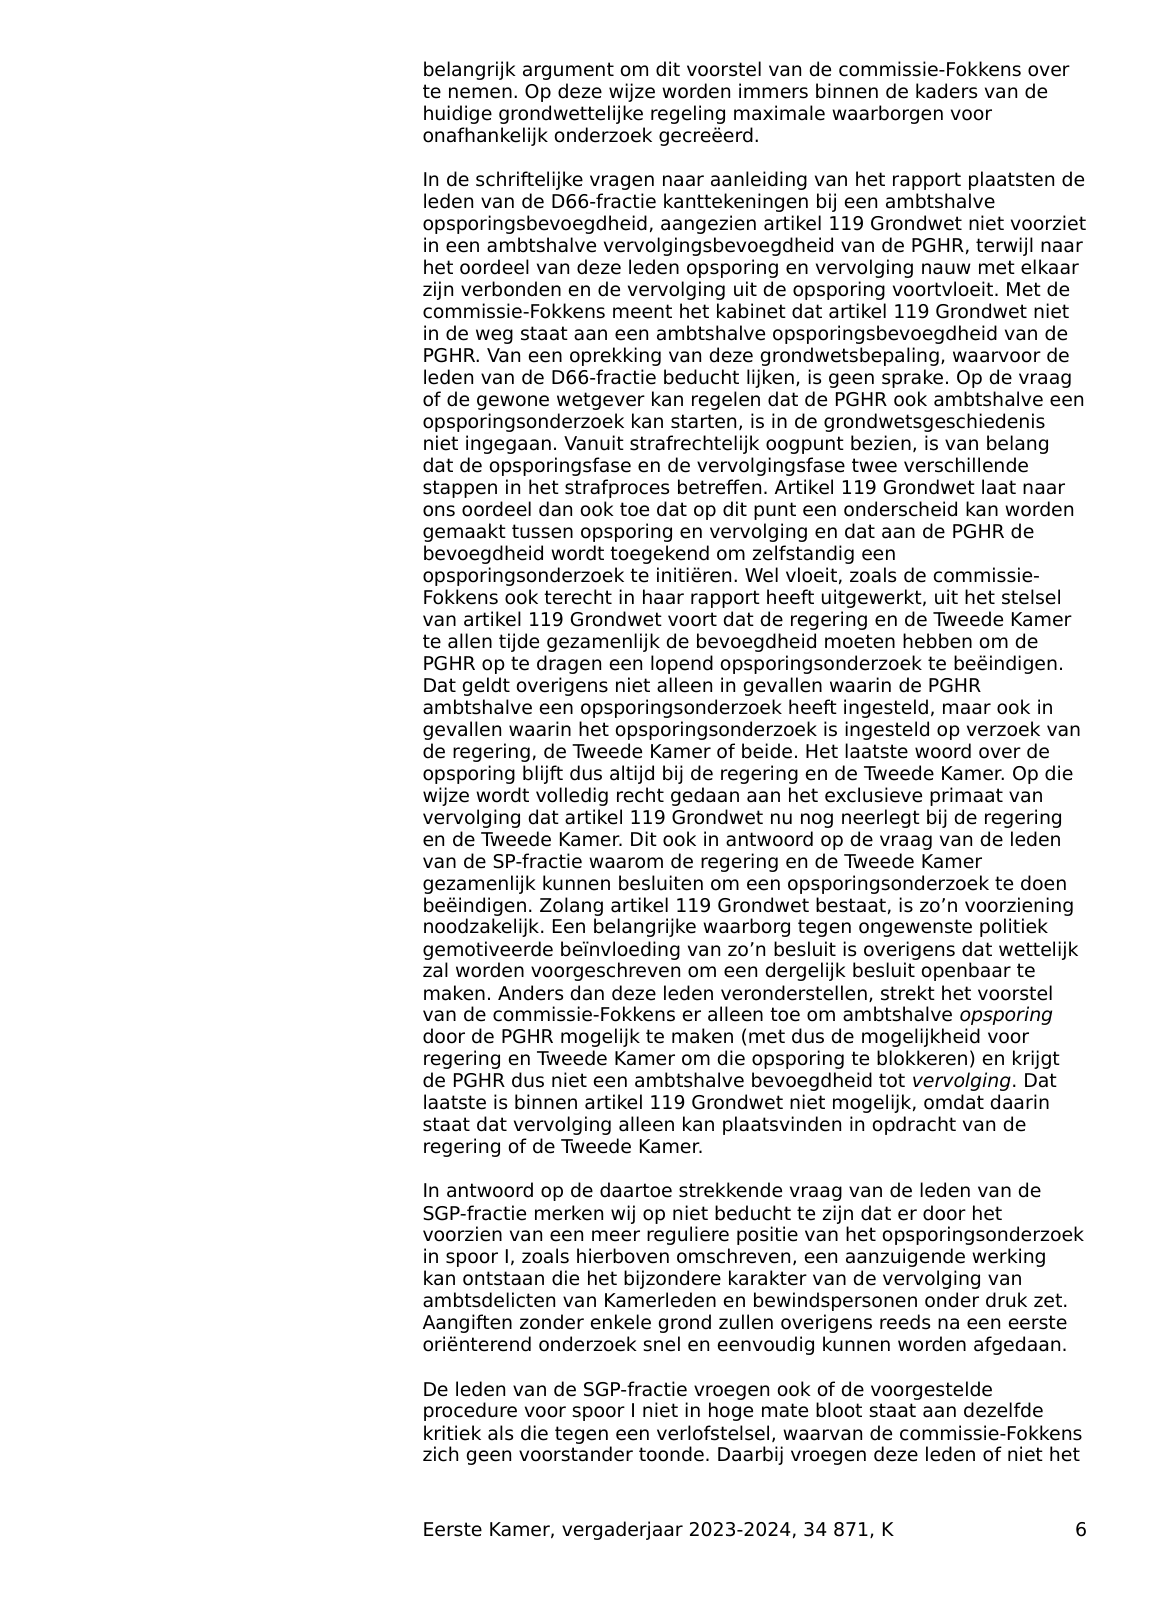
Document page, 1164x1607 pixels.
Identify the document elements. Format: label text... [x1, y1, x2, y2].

text De leden van de SGP-fractie vroegen ook of de voorgestelde procedure voor spoor I niet in hoge mate bloot staat aan dezelfde kritiek als die tegen een verlofstelsel, waarvan de commissie-Fokkens zich geen voorstander toonde. Daarbij vroegen deze leden of niet het [422, 1378, 1087, 1466]
text In antwoord op de daartoe strekkende vraag van de leden van de SGP-fractie merken wij op niet beducht te zijn dat er door het voorzien van een meer reguliere positie van het opsporingsonderzoek in spoor I, zoals hierboven omschreven, een aanzuigende werking kan ontstaan die het bijzondere karakter van de vervolging van ambtsdelicten van Kamerleden en bewindspersonen onder druk zet. Aangiften zonder enkele grond zullen overigens reeds na een eerste oriënterend onderzoek snel en eenvoudig kunnen worden afgedaan. [422, 1180, 1087, 1356]
text In de schriftelijke vragen naar aanleiding van het rapport plaatsten de leden van de D66-fractie kanttekeningen bij een ambtshalve opsporingsbevoegdheid, aangezien artikel 119 Grondwet niet voorziet in een ambtshalve vervolgingsbevoegdheid van de PGHR, terwijl naar het oordeel van deze leden opsporing en vervolging nauw met elkaar zijn verbonden en de vervolging uit de opsporing voortvloeit. Met de commissie-Fokkens meent het kabinet dat artikel 119 Grondwet niet in de weg staat aan een ambtshalve opsporingsbevoegdheid van de PGHR. Van een oprekking van deze grondwetsbepaling, waarvoor de leden van de D66-fractie beducht lijken, is geen sprake. Op de vraag of de gewone wetgever kan regelen dat de PGHR ook ambtshalve een opsporingsonderzoek kan starten, is in de grondwetsgeschiedenis niet ingegaan. Vanuit strafrechtelijk oogpunt bezien, is van belang dat de opsporingsfase en de vervolgingsfase twee verschillende stappen in het strafproces betreffen. Artikel 119 Grondwet laat naar ons oordeel dan ook toe dat op dit punt een onderscheid kan worden gemaakt tussen opsporing en vervolging en dat aan de PGHR de bevoegdheid wordt toegekend om zelfstandig een opsporingsonderzoek te initiëren. Wel vloeit, zoals de commissie-Fokkens ook terecht in haar rapport heeft uitgewerkt, uit het stelsel van artikel 119 Grondwet voort dat de regering en de Tweede Kamer te allen tijde gezamenlijk de bevoegdheid moeten hebben om de PGHR op te dragen een lopend opsporingsonderzoek te beëindigen. Dat geldt overigens niet alleen in gevallen waarin de PGHR ambtshalve een opsporingsonderzoek heeft ingesteld, maar ook in gevallen waarin het opsporingsonderzoek is ingesteld op verzoek van de regering, de Tweede Kamer of beide. Het laatste woord over de opsporing blijft dus altijd bij de regering en de Tweede Kamer. Op die wijze wordt volledig recht gedaan aan het exclusieve primaat van vervolging dat artikel 119 Grondwet nu nog neerlegt bij de regering en de Tweede Kamer. Dit ook in antwoord op de vraag van de leden van de SP-fractie waarom de regering en de Tweede Kamer gezamenlijk kunnen besluiten om een opsporingsonderzoek te doen beëindigen. Zolang artikel 119 Grondwet bestaat, is zo’n voorziening noodzakelijk. Een belangrijke waarborg tegen ongewenste politiek gemotiveerde beïnvloeding van zo’n besluit is overigens dat wettelijk zal worden voorgeschreven om een dergelijk besluit openbaar te maken. Anders dan deze leden veronderstellen, strekt het voorstel van de commissie-Fokkens er alleen toe om ambtshalve opsporing door de PGHR mogelijk te maken (met dus de mogelijkheid voor regering en Tweede Kamer om die opsporing te blokkeren) en krijgt de PGHR dus niet een ambtshalve bevoegdheid tot vervolging. Dat laatste is binnen artikel 119 Grondwet niet mogelijk, omdat daarin staat dat vervolging alleen kan plaatsvinden in opdracht van de regering of de Tweede Kamer. [422, 169, 1087, 1158]
text belangrijk argument om dit voorstel van de commissie-Fokkens over te nemen. Op deze wijze worden immers binnen de kaders van de huidige grondwettelijke regeling maximale waarborgen voor onafhankelijk onderzoek gecreëerd. [422, 59, 1087, 147]
